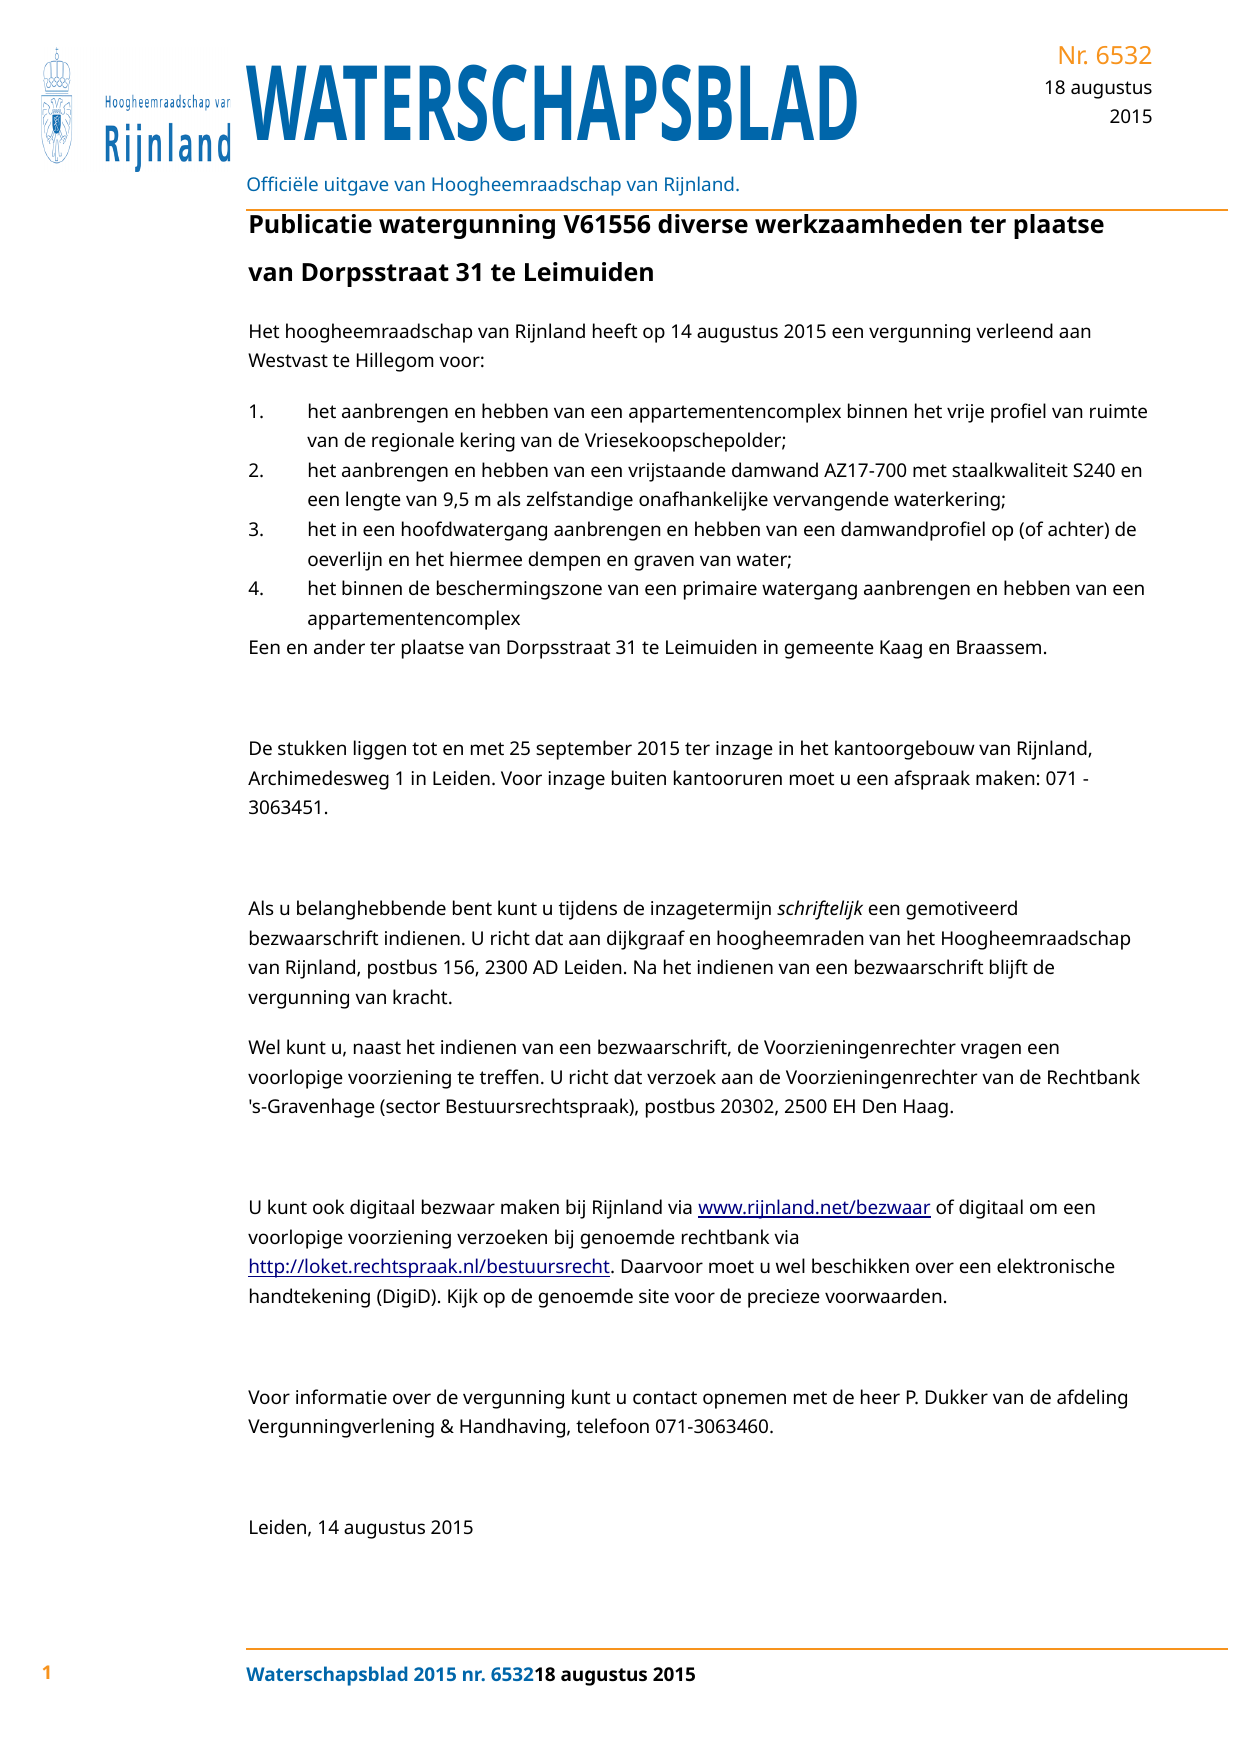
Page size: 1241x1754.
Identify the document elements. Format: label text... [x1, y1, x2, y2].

picture [41, 47, 231, 172]
text Voor informatie over de vergunning kunt u contact opnemen met de heer P. Dukker van de afdeling Vergunningverlening & Handhaving, telefoon 071-3063460. [248, 1384, 1152, 1439]
text Leiden, 14 augustus 2015 [248, 1514, 1152, 1540]
text Publicatie watergunning V61556 diverse werkzaamheden ter plaatse van Dorpsstraat 31 te Leimuiden [248, 211, 1152, 288]
text U kunt ook digitaal bezwaar maken bij Rijnland via www.rijnland.net/bezwaar of digitaal om een voorlopige voorziening verzoeken bij genoemde rechtbank via http://loket.rechtspraak.nl/bestuursrecht. Daarvoor moet u wel beschikken over een elektronische handtekening (DigiD). Kijk op de genoemde site voor de precieze voorwaarden. [248, 1194, 1152, 1309]
list het in een hoofdwatergang aanbrengen en hebben van een damwandprofiel op (of achter) de oeverlijn en het hiermee dempen en graven van water; [248, 516, 1152, 572]
list het binnen de beschermingszone van een primaire watergang aanbrengen en hebben van een appartementencomplex [248, 575, 1152, 631]
text De stukken liggen tot en met 25 september 2015 ter inzage in het kantoorgebouw van Rijnland, Archimedesweg 1 in Leiden. Voor inzage buiten kantooruren moet u een afspraak maken: 071 - 3063451. [248, 735, 1152, 820]
list het aanbrengen en hebben van een appartementencomplex binnen het vrije profiel van ruimte van de regionale kering van de Vriesekoopschepolder; [248, 398, 1152, 453]
text Als u belanghebbende bent kunt u tijdens de inzagetermijn schriftelijk een gemotiveerd bezwaarschrift indienen. U richt dat aan dijkgraaf en hoogheemraden van het Hoogheemraadschap van Rijnland, postbus 156, 2300 AD Leiden. Na het indienen van een bezwaarschrift blijft de vergunning van kracht. [248, 895, 1152, 1010]
text Wel kunt u, naast het indienen van een bezwaarschrift, de Voorzieningenrechter vragen een voorlopige voorziening te treffen. U richt dat verzoek aan de Voorzieningenrechter van de Rechtbank 's-Gravenhage (sector Bestuursrechtspraak), postbus 20302, 2500 EH Den Haag. [248, 1034, 1152, 1119]
list het aanbrengen en hebben van een vrijstaande damwand AZ17-700 met staalkwaliteit S240 en een lengte van 9,5 m als zelfstandige onafhankelijke vervangende waterkering; [248, 457, 1152, 512]
text Een en ander ter plaatse van Dorpsstraat 31 te Leimuiden in gemeente Kaag en Braassem. [248, 634, 1152, 660]
text Het hoogheemraadschap van Rijnland heeft op 14 augustus 2015 een vergunning verleend aan Westvast te Hillegom voor: [248, 318, 1152, 373]
